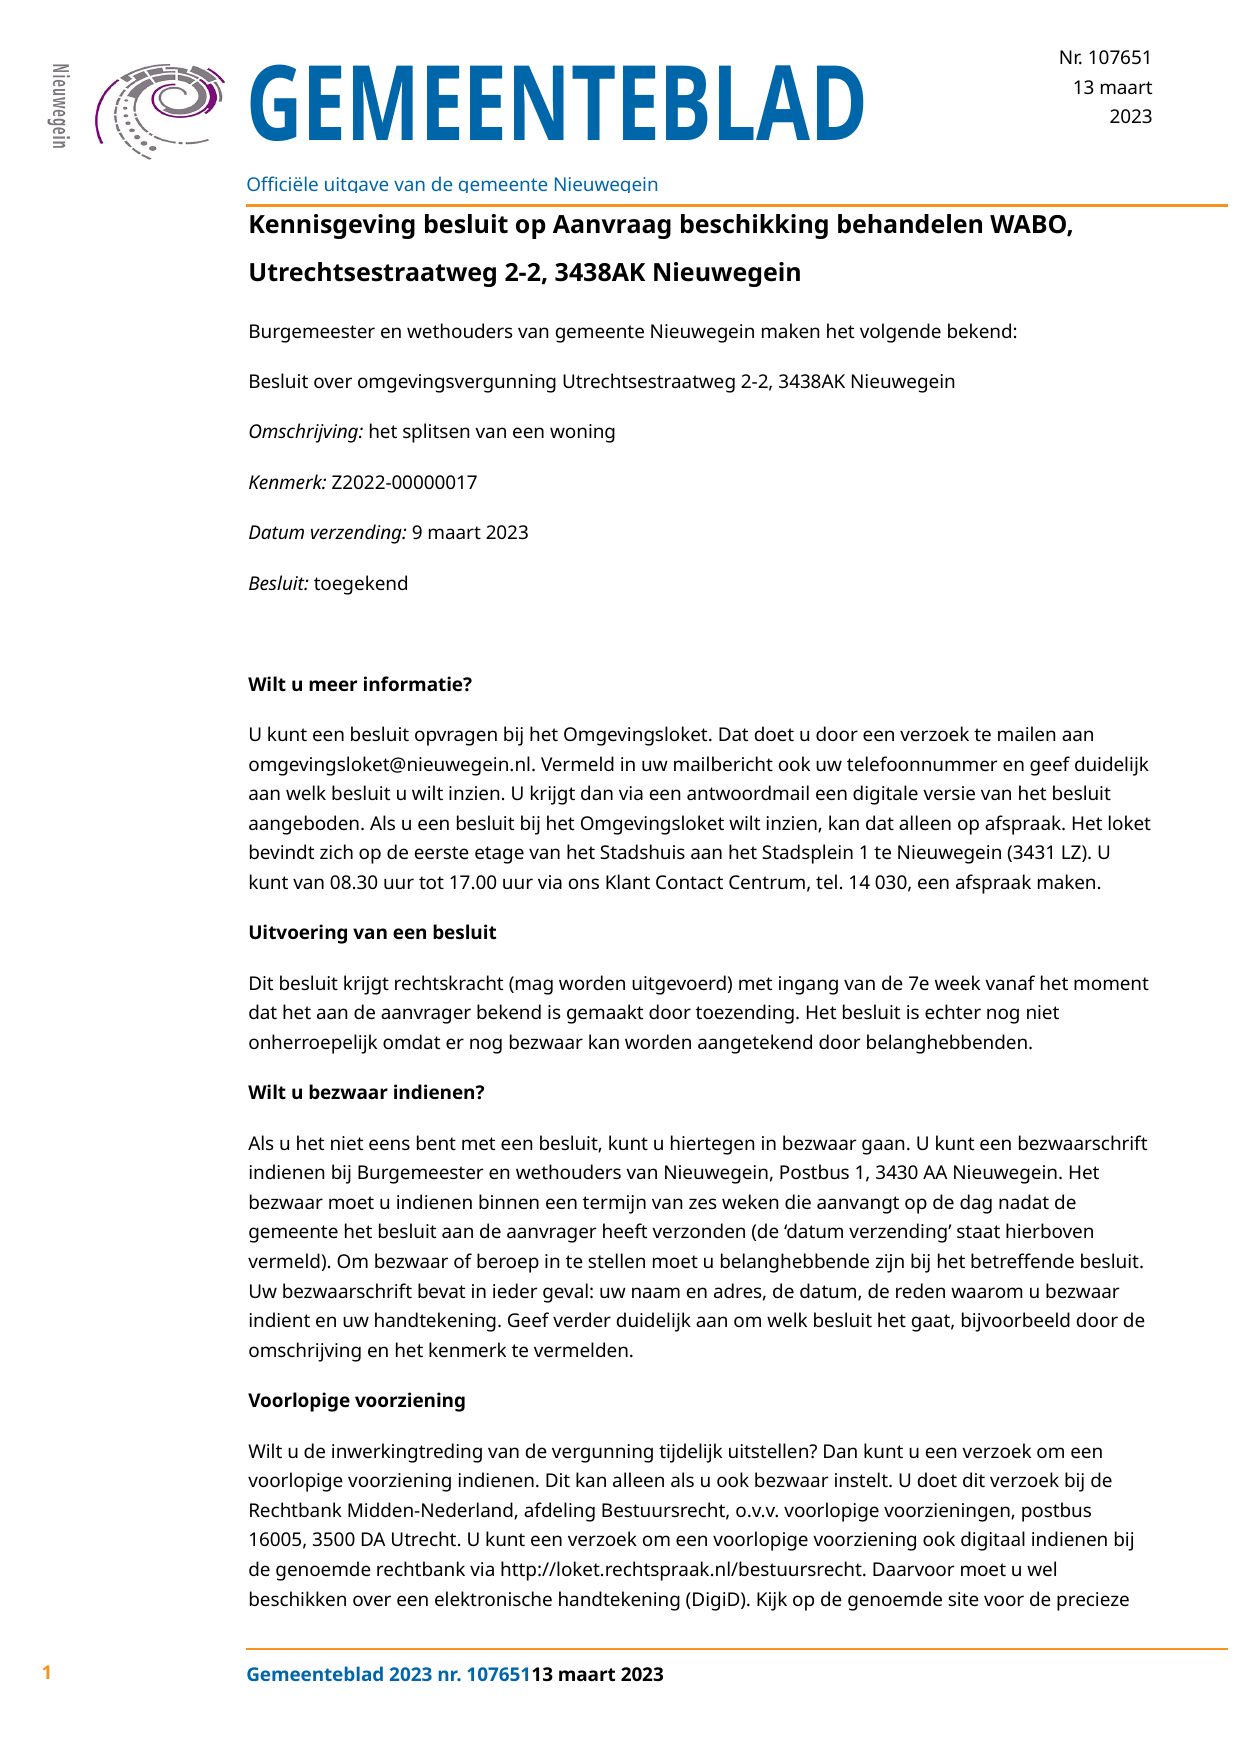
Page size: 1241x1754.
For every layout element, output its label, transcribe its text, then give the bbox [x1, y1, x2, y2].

text Wilt u bezwaar indienen? [248, 1079, 1152, 1105]
text Wilt u meer informatie? [248, 671, 1152, 697]
text Kenmerk: Z2022-00000017 [248, 469, 1152, 495]
text Besluit over omgevingsvergunning Utrechtsestraatweg 2-2, 3438AK Nieuwegein [248, 368, 1152, 394]
text Besluit: toegekend [248, 570, 1152, 596]
text Voorlopige voorziening [248, 1387, 1152, 1413]
text U kunt een besluit opvragen bij het Omgevingsloket. Dat doet u door een verzoek te mailen aan omgevingsloket@nieuwegein.nl. Vermeld in uw mailbericht ook uw telefoonnummer en geef duidelijk aan welk besluit u wilt inzien. U krijgt dan via een antwoordmail een digitale versie van het besluit aangeboden. Als u een besluit bij het Omgevingsloket wilt inzien, kan dat alleen op afspraak. Het loket bevindt zich op de eerste etage van het Stadshuis aan het Stadsplein 1 te Nieuwegein (3431 LZ). U kunt van 08.30 uur tot 17.00 uur via ons Klant Contact Centrum, tel. 14 030, een afspraak maken. [248, 721, 1152, 895]
text Als u het niet eens bent met een besluit, kunt u hiertegen in bezwaar gaan. U kunt een bezwaarschrift indienen bij Burgemeester en wethouders van Nieuwegein, Postbus 1, 3430 AA Nieuwegein. Het bezwaar moet u indienen binnen een termijn van zes weken die aanvangt op de dag nadat de gemeente het besluit aan de aanvrager heeft verzonden (de ‘datum verzending’ staat hierboven vermeld). Om bezwaar of beroep in te stellen moet u belanghebbende zijn bij het betreffende besluit. Uw bezwaarschrift bevat in ieder geval: uw naam en adres, de datum, de reden waarom u bezwaar indient en uw handtekening. Geef verder duidelijk aan om welk besluit het gaat, bijvoorbeeld door de omschrijving en het kenmerk te vermelden. [248, 1130, 1152, 1363]
text Kennisgeving besluit op Aanvraag beschikking behandelen WABO, Utrechtsestraatweg 2-2, 3438AK Nieuwegein [248, 207, 1152, 288]
text Dit besluit krijgt rechtskracht (mag worden uitgevoerd) met ingang van de 7e week vanaf het moment dat het aan de aanvrager bekend is gemaakt door toezending. Het besluit is echter nog niet onherroepelijk omdat er nog bezwaar kan worden aangetekend door belanghebbenden. [248, 970, 1152, 1055]
text Omschrijving: het splitsen van een woning [248, 419, 1152, 444]
text Datum verzending: 9 maart 2023 [248, 519, 1152, 545]
text Uitvoering van een besluit [248, 919, 1152, 945]
picture [41, 47, 231, 172]
text Wilt u de inwerkingtreding van de vergunning tijdelijk uitstellen? Dan kunt u een verzoek om een voorlopige voorziening indienen. Dit kan alleen als u ook bezwaar instelt. U doet dit verzoek bij de Rechtbank Midden-Nederland, afdeling Bestuursrecht, o.v.v. voorlopige voorzieningen, postbus 16005, 3500 DA Utrecht. U kunt een verzoek om een voorlopige voorziening ook digitaal indienen bij de genoemde rechtbank via http://loket.rechtspraak.nl/bestuursrecht. Daarvoor moet u wel beschikken over een elektronische handtekening (DigiD). Kijk op de genoemde site voor de precieze [248, 1438, 1152, 1612]
text Burgemeester en wethouders van gemeente Nieuwegein maken het volgende bekend: [248, 318, 1152, 344]
